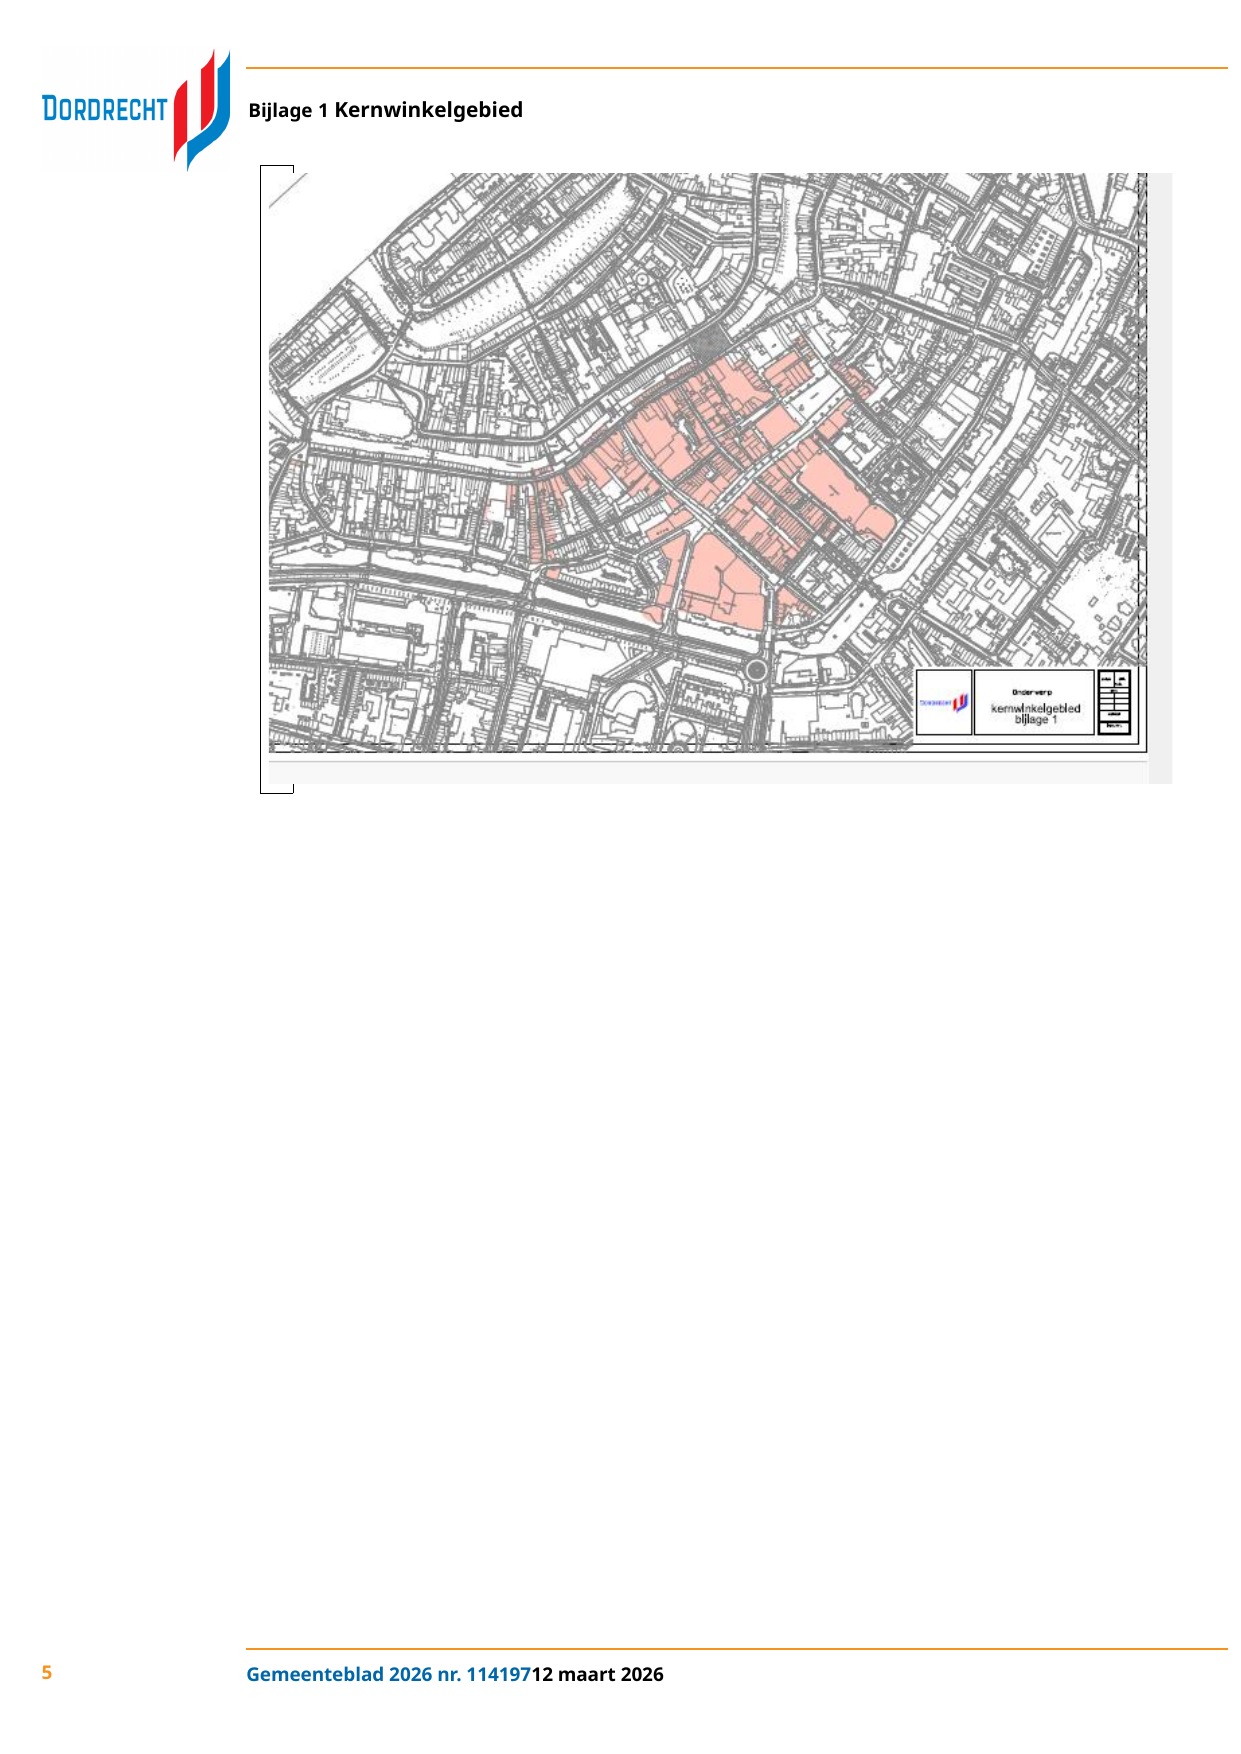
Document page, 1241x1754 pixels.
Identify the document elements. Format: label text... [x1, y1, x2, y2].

picture [268, 173, 1173, 784]
text Bijlage 1 Kernwinkelgebied [248, 95, 1152, 123]
picture [41, 47, 231, 172]
